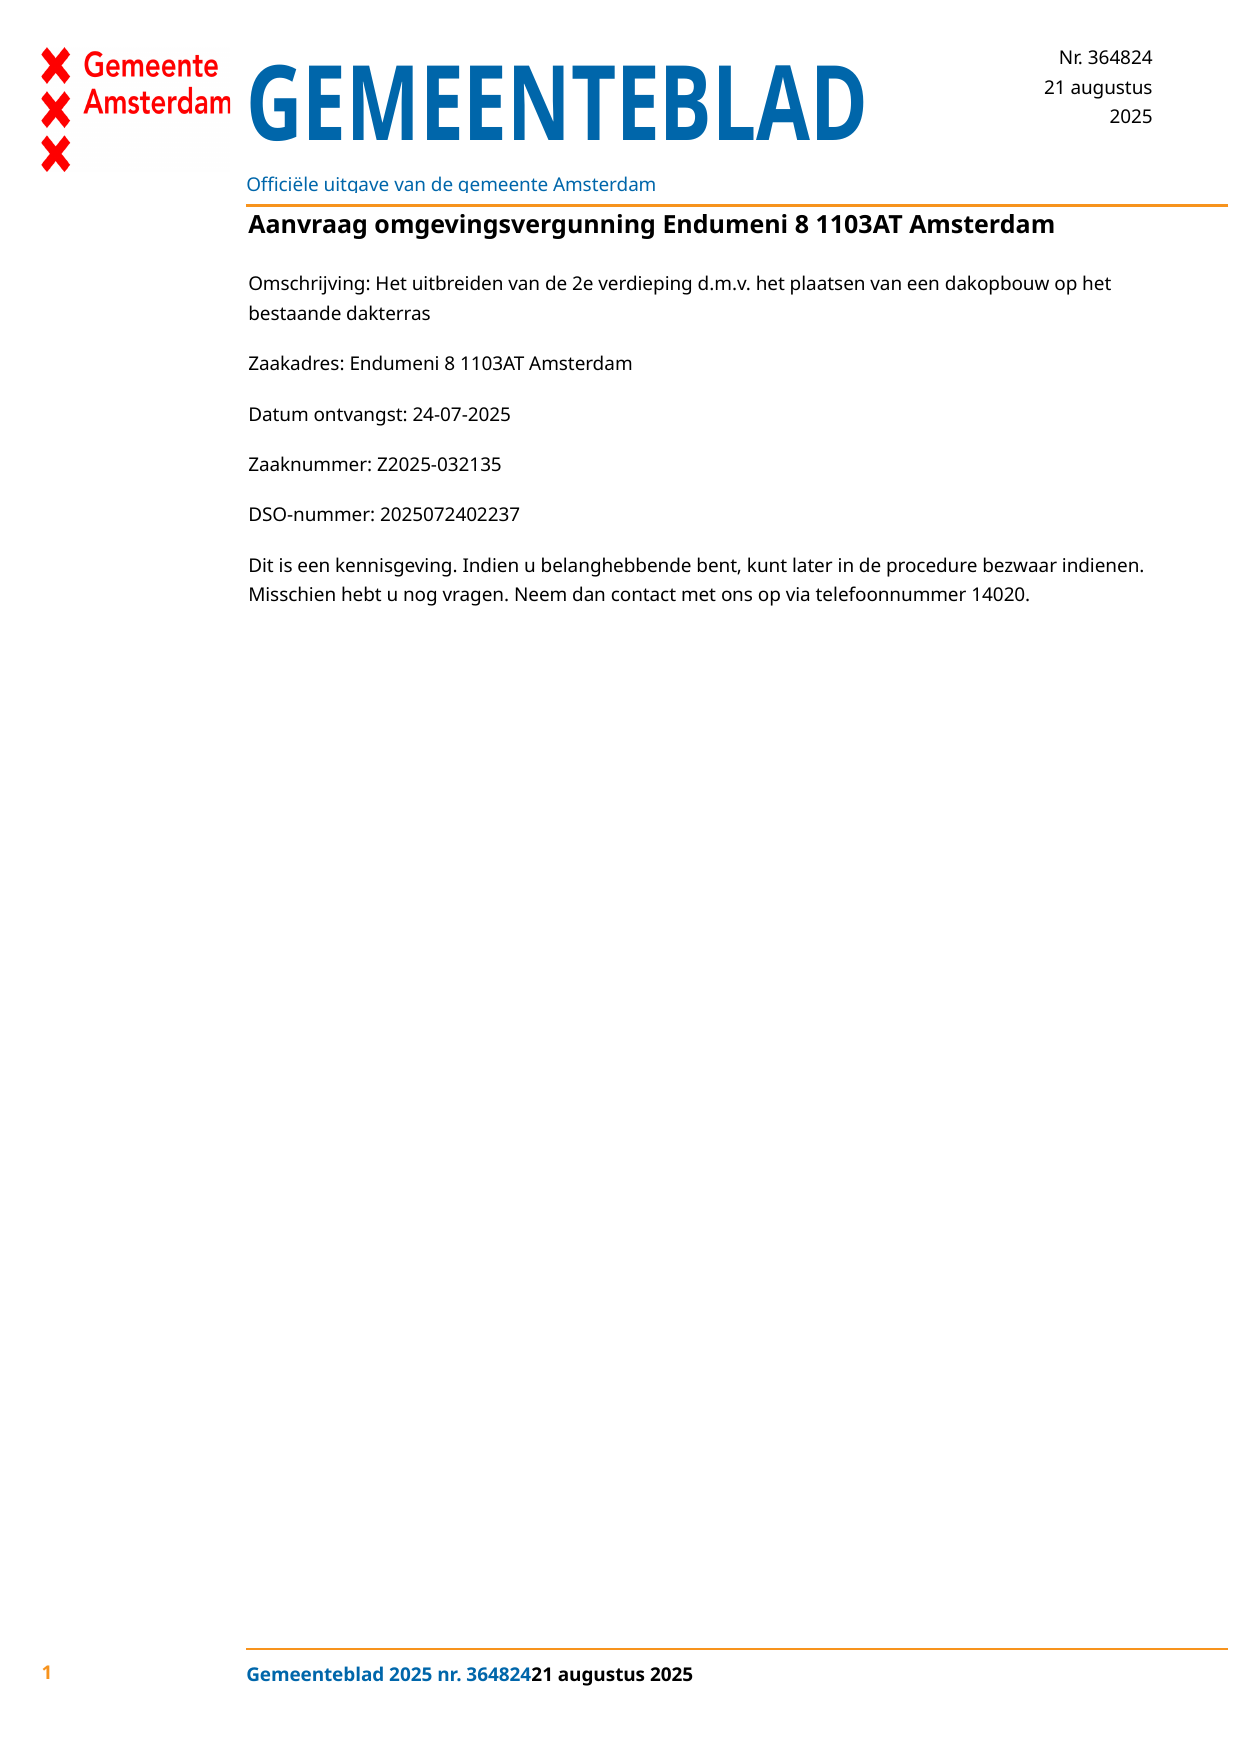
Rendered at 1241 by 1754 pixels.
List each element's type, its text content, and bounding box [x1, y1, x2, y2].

text Zaakadres: Endumeni 8 1103AT Amsterdam [248, 350, 1152, 376]
text Dit is een kennisgeving. Indien u belanghebbende bent, kunt later in de procedure bezwaar indienen. Misschien hebt u nog vragen. Neem dan contact met ons op via telefoonnummer 14020. [248, 552, 1152, 607]
text Omschrijving: Het uitbreiden van de 2e verdieping d.m.v. het plaatsen van een dakopbouw op het bestaande dakterras [248, 270, 1152, 326]
text Zaaknummer: Z2025-032135 [248, 451, 1152, 477]
text Datum ontvangst: 24-07-2025 [248, 401, 1152, 426]
picture [41, 47, 231, 172]
text DSO-nummer: 2025072402237 [248, 502, 1152, 527]
text Aanvraag omgevingsvergunning Endumeni 8 1103AT Amsterdam [248, 207, 1152, 241]
